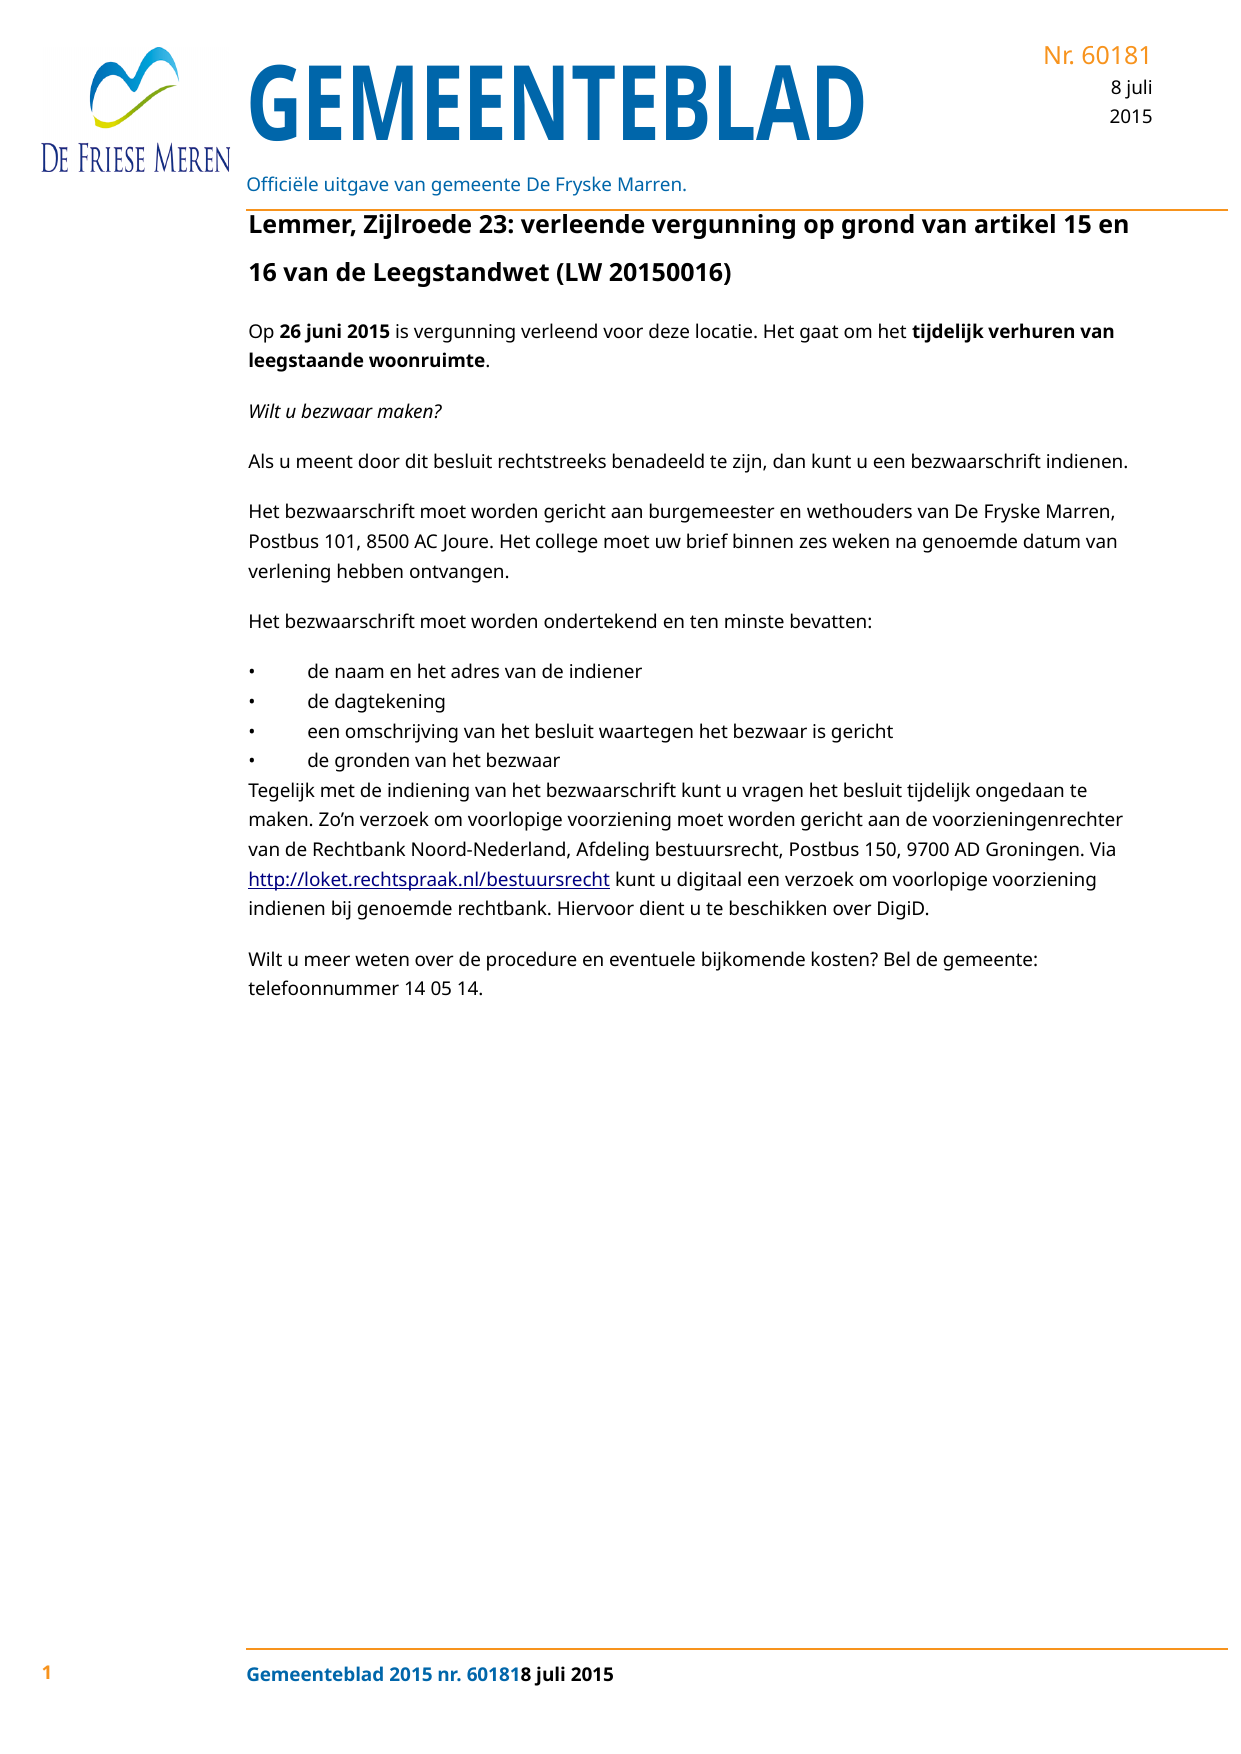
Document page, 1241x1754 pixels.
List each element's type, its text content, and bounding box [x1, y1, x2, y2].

text Lemmer, Zijlroede 23: verleende vergunning op grond van artikel 15 en 16 van de Leegstandwet (LW 20150016) [248, 211, 1152, 288]
text Wilt u meer weten over de procedure en eventuele bijkomende kosten? Bel de gemeente: telefoonnummer 14 05 14. [248, 946, 1152, 1001]
text Tegelijk met de indiening van het bezwaarschrift kunt u vragen het besluit tijdelijk ongedaan te maken. Zo’n verzoek om voorlopige voorziening moet worden gericht aan de voorzieningenrechter van de Rechtbank Noord-Nederland, Afdeling bestuursrecht, Postbus 150, 9700 AD Groningen. Via http://loket.rechtspraak.nl/bestuursrecht kunt u digitaal een verzoek om voorlopige voorziening indienen bij genoemde rechtbank. Hiervoor dient u te beschikken over DigiD. [248, 777, 1152, 921]
list de dagtekening [248, 688, 1152, 714]
picture [41, 47, 231, 172]
text Als u meent door dit besluit rechtstreeks benadeeld te zijn, dan kunt u een bezwaarschrift indienen. [248, 448, 1152, 474]
text Het bezwaarschrift moet worden gericht aan burgemeester en wethouders van De Fryske Marren, Postbus 101, 8500 AC Joure. Het college moet uw brief binnen zes weken na genoemde datum van verlening hebben ontvangen. [248, 499, 1152, 584]
list de naam en het adres van de indiener [248, 659, 1152, 684]
text Wilt u bezwaar maken? [248, 398, 1152, 424]
text Op 26 juni 2015 is vergunning verleend voor deze locatie. Het gaat om het tijdelijk verhuren van leegstaande woonruimte. [248, 318, 1152, 373]
text Het bezwaarschrift moet worden ondertekend en ten minste bevatten: [248, 608, 1152, 634]
list de gronden van het bezwaar [248, 747, 1152, 773]
list een omschrijving van het besluit waartegen het bezwaar is gericht [248, 718, 1152, 744]
